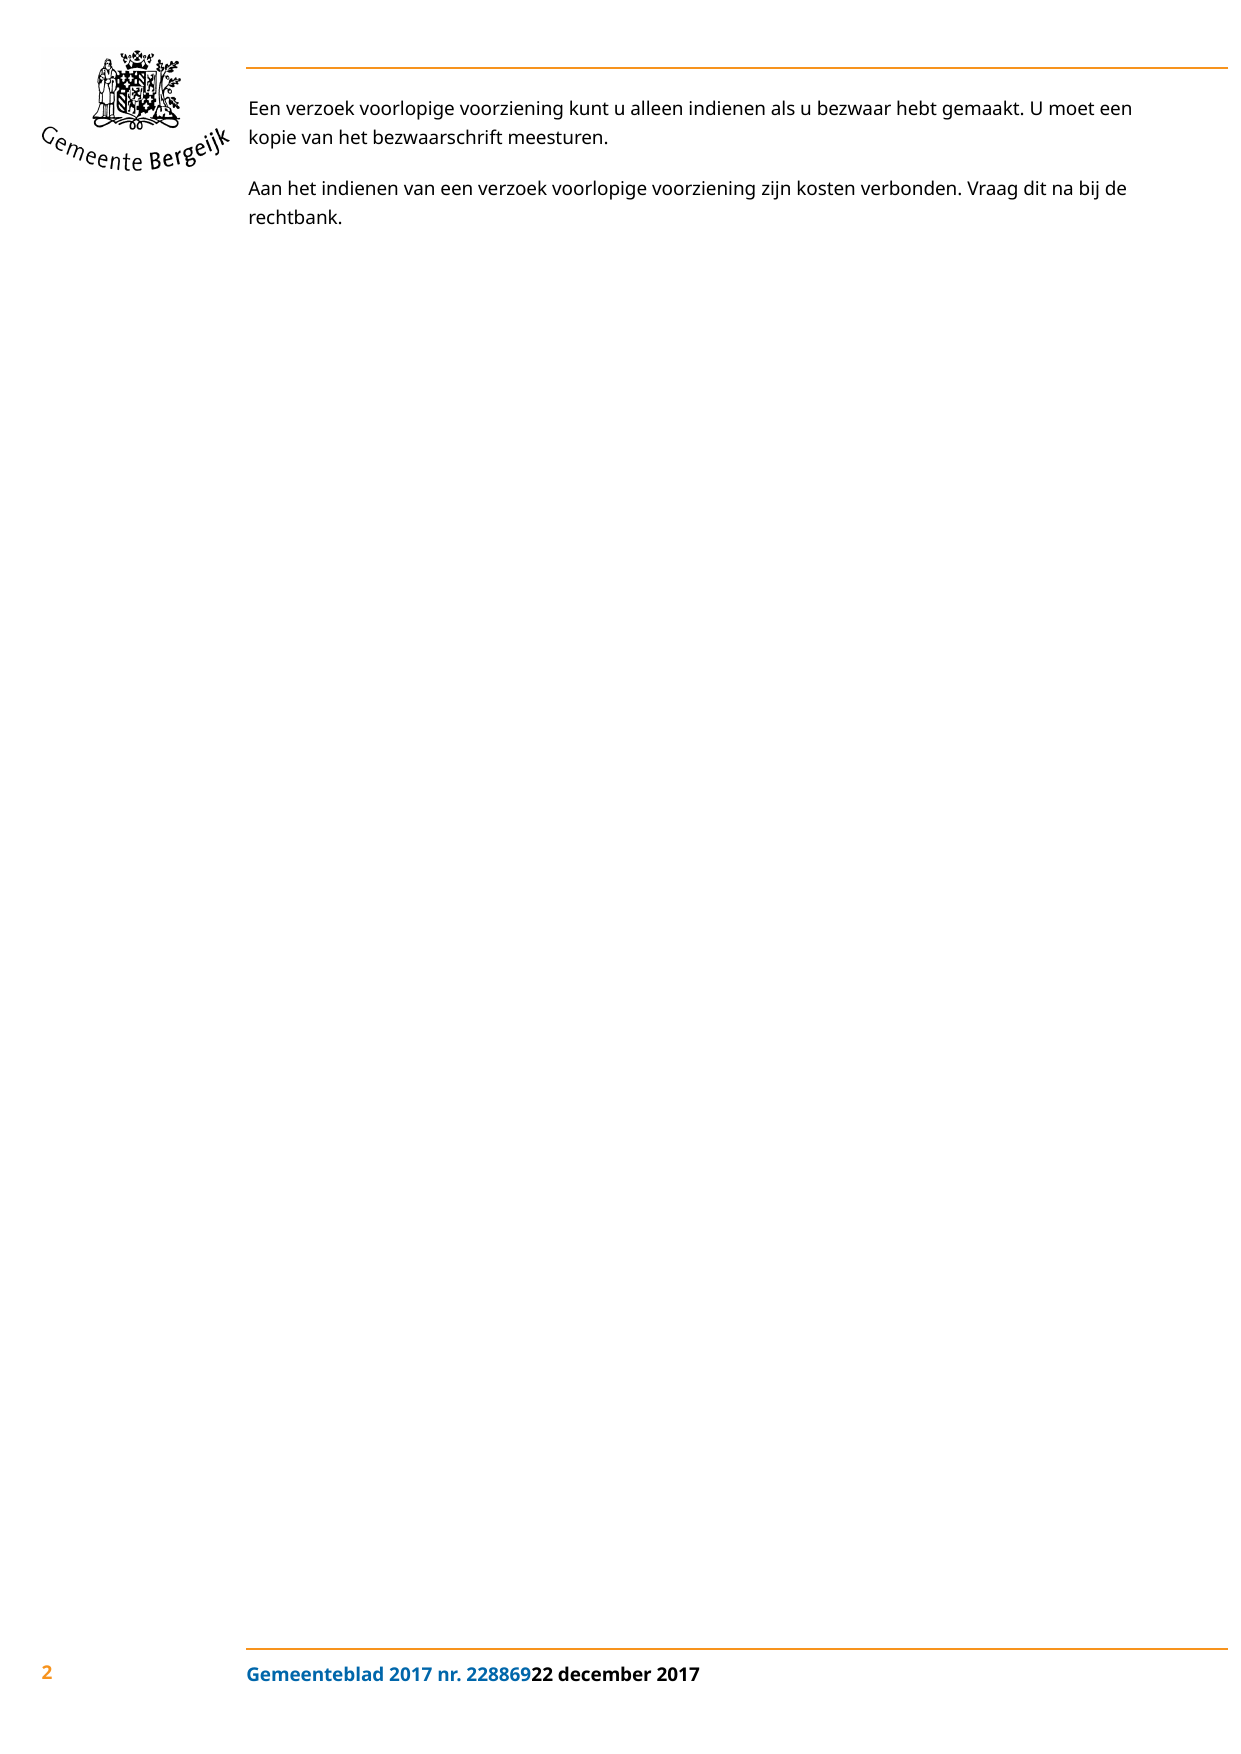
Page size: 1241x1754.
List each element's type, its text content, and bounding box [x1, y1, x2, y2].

picture [41, 47, 231, 172]
text Een verzoek voorlopige voorziening kunt u alleen indienen als u bezwaar hebt gemaakt. U moet een kopie van het bezwaarschrift meesturen. [248, 95, 1152, 150]
text Aan het indienen van een verzoek voorlopige voorziening zijn kosten verbonden. Vraag dit na bij de rechtbank. [248, 175, 1152, 230]
